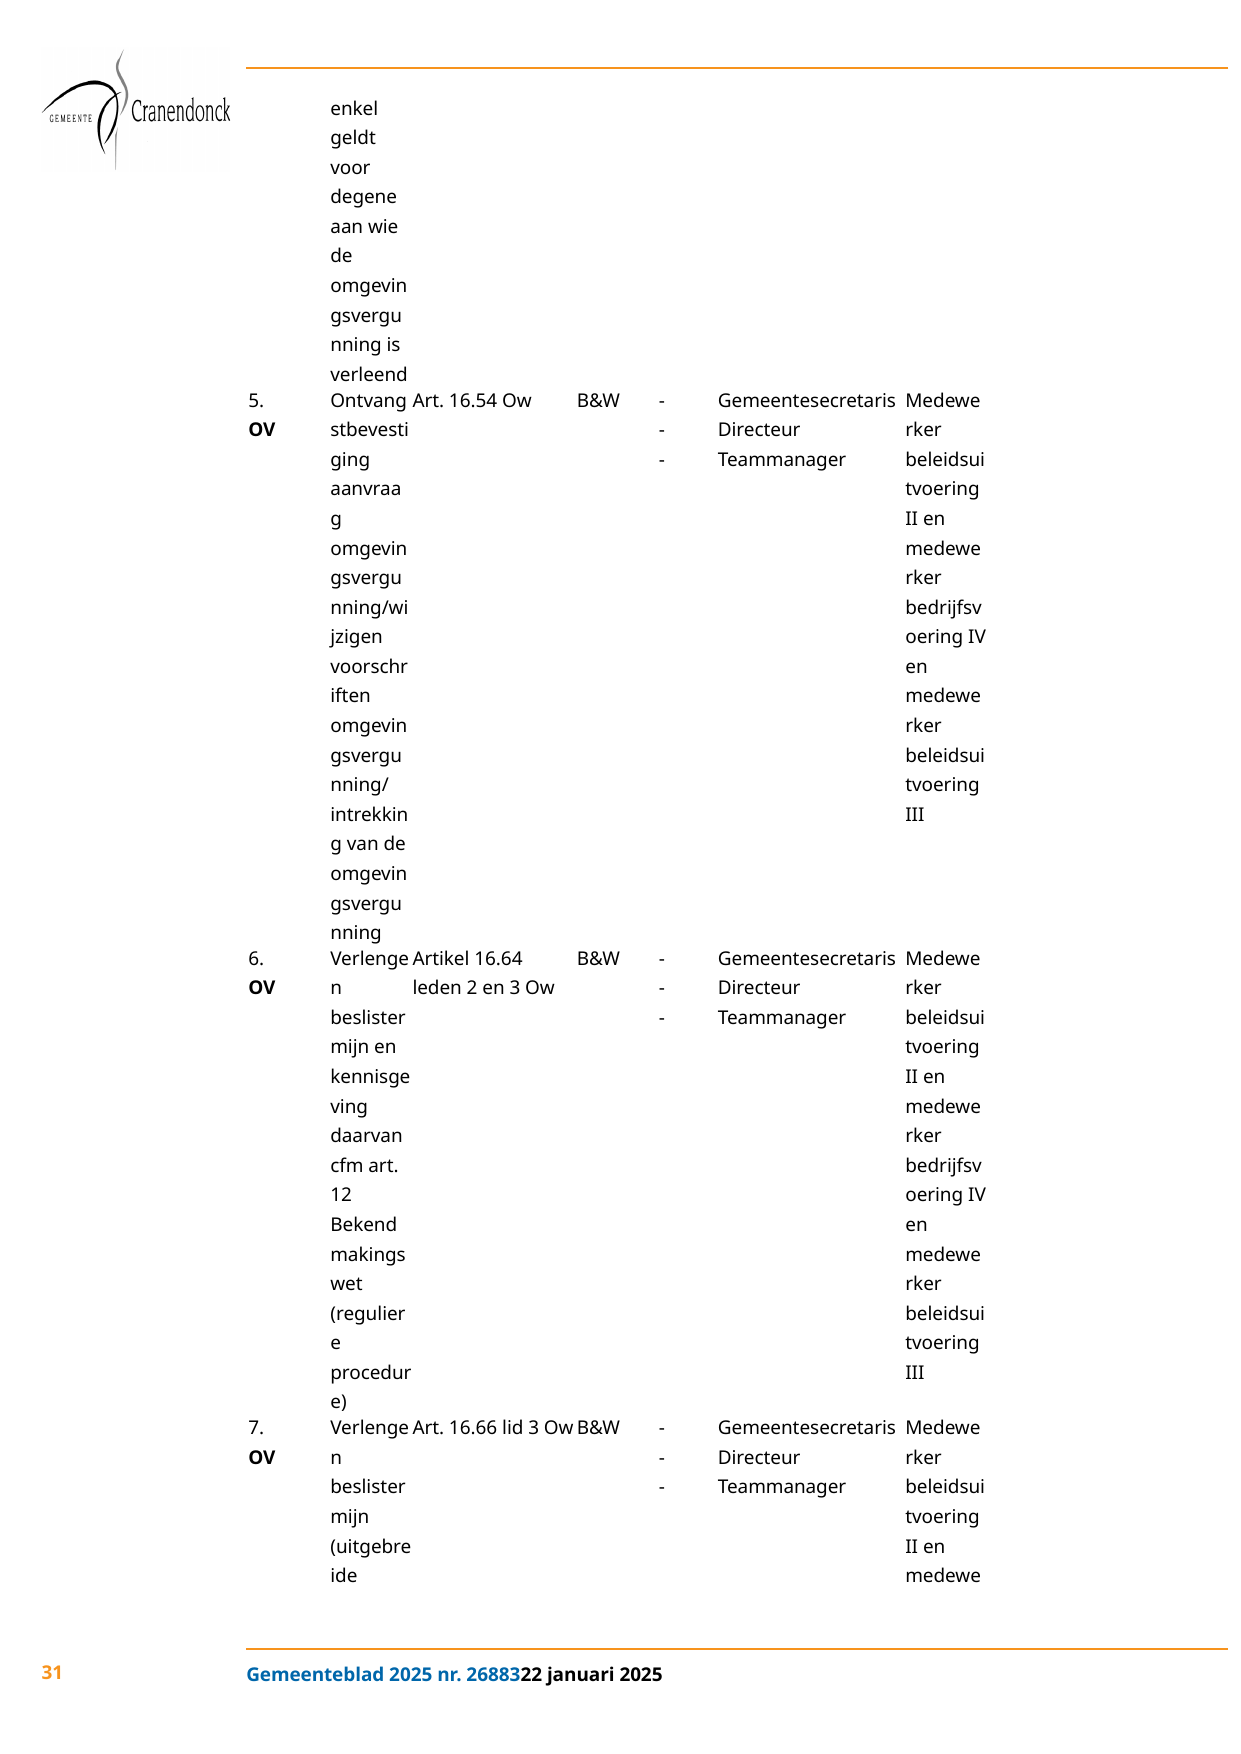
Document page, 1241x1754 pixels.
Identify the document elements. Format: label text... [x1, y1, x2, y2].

table_cell [412, 95, 577, 387]
table_cell B&W [577, 1415, 659, 1588]
table_cell Medewerker beleidsuitvoering II en medewerker bedrijfsvoering IV en medewerker beleidsuitvoering III [905, 945, 987, 1414]
table_cell Art. 16.54 Ow [412, 387, 577, 945]
table_cell [987, 945, 1152, 1414]
table_cell Verlengen beslistermijn en kennisgeving daarvan cfm art. 12 Bekendmakingswet (reguliere procedure) [330, 945, 412, 1414]
table_cell enkel geldt voor degene aan wie de omgevingsvergunning is verleend [330, 95, 412, 387]
table_cell Artikel 16.64 leden 2 en 3 Ow [412, 945, 577, 1414]
table_cell 6. OV [248, 945, 330, 1414]
table_cell Gemeentesecretaris Directeur Teammanager [659, 1415, 905, 1588]
table_cell Ontvangstbevestiging aanvraag omgevingsvergunning/wijzigen voorschriften omgevingsvergunning/ intrekking van de omgevingsvergunning [330, 387, 412, 945]
table_cell Verlengen beslistermijn (uitgebreide [330, 1415, 412, 1588]
table_cell [248, 95, 330, 387]
table_cell [577, 95, 659, 387]
picture [41, 47, 231, 172]
table_cell [659, 95, 905, 387]
table_cell [987, 1415, 1152, 1588]
table_cell B&W [577, 387, 659, 945]
table_cell [905, 95, 987, 387]
table_cell Art. 16.66 lid 3 Ow [412, 1415, 577, 1588]
table_cell Medewerker beleidsuitvoering II en medewe [905, 1415, 987, 1588]
table_cell [987, 387, 1152, 945]
table_cell [987, 95, 1152, 387]
table_cell B&W [577, 945, 659, 1414]
table_cell 7. OV [248, 1415, 330, 1588]
table_cell Medewerker beleidsuitvoering II en medewerker bedrijfsvoering IV en medewerker beleidsuitvoering III [905, 387, 987, 945]
table_cell Gemeentesecretaris Directeur Teammanager [659, 945, 905, 1414]
table_cell Gemeentesecretaris Directeur Teammanager [659, 387, 905, 945]
table_cell 5. OV [248, 387, 330, 945]
